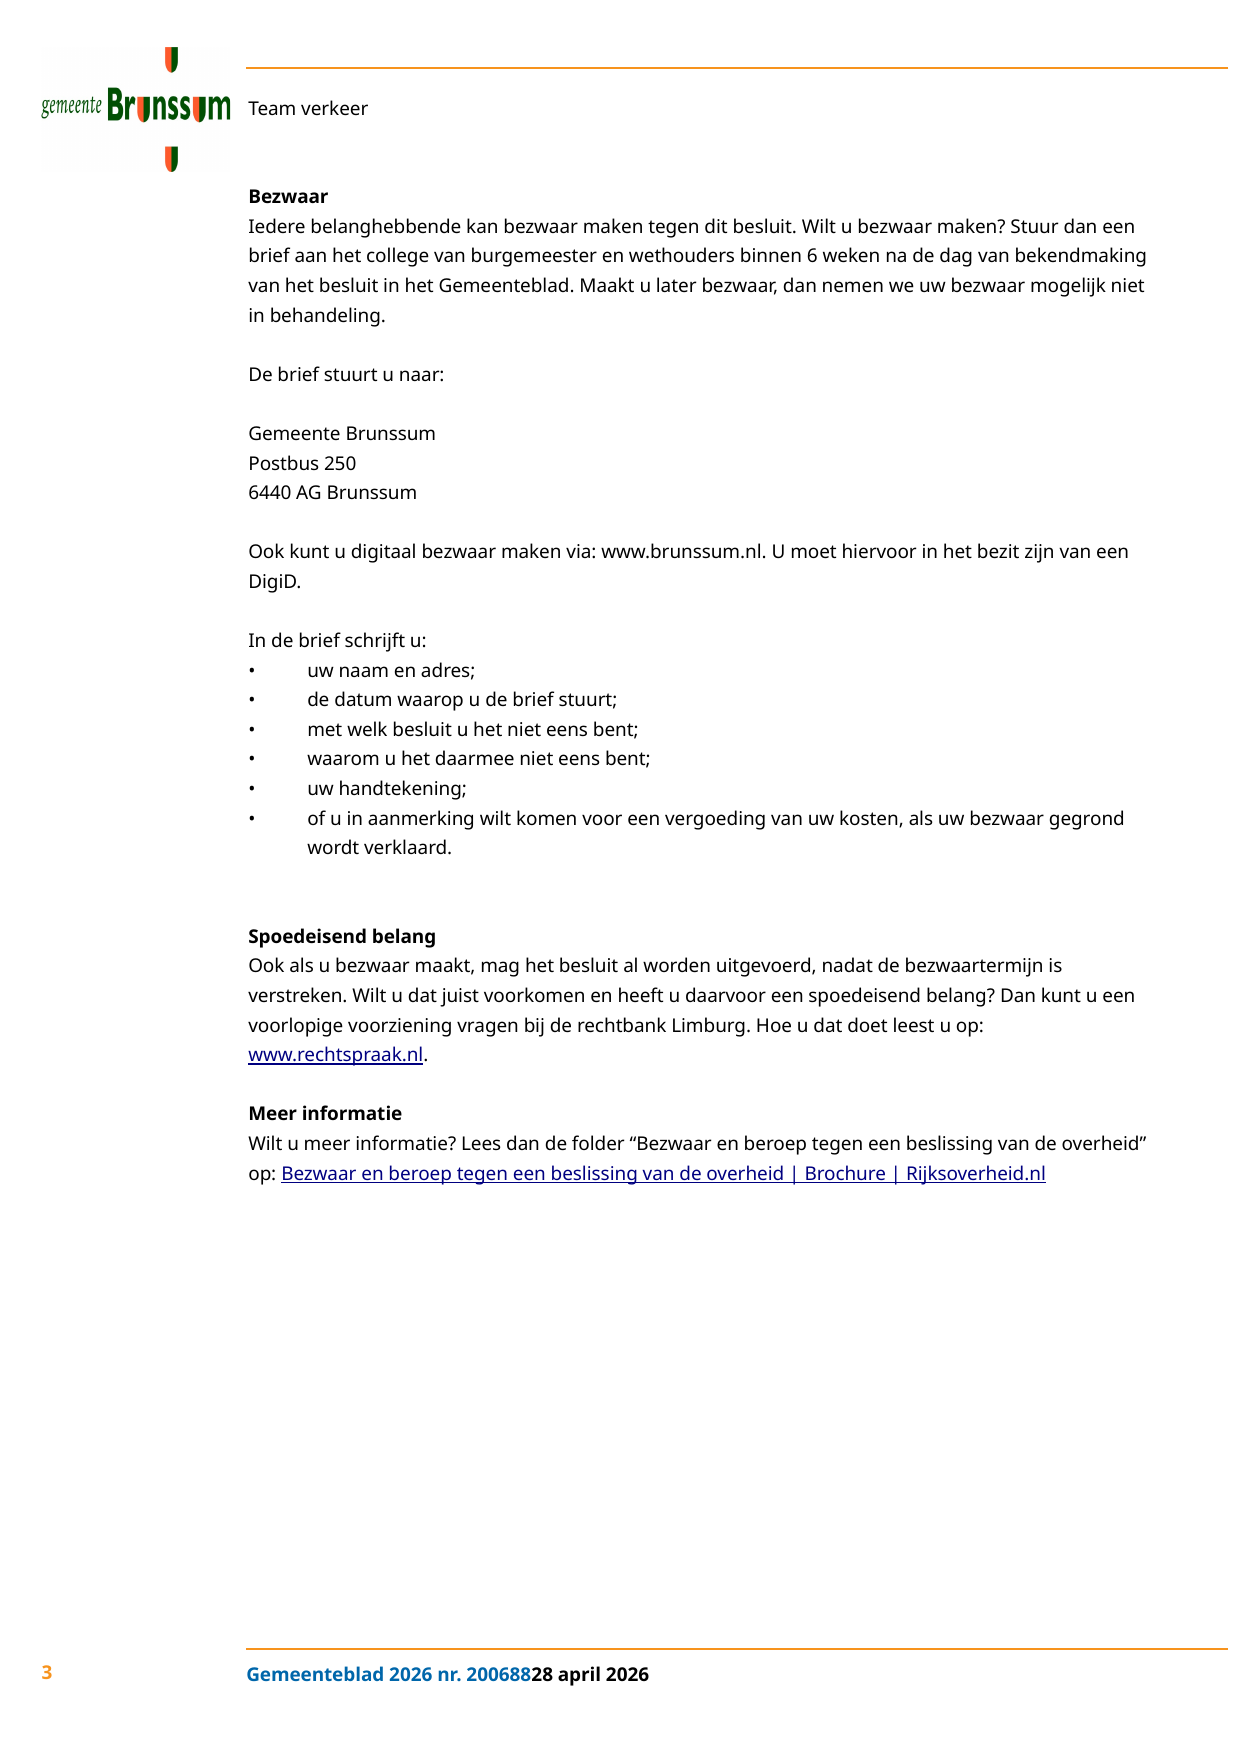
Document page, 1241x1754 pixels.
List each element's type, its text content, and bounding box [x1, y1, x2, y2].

text De brief stuurt u naar: [248, 361, 1152, 387]
list waarom u het daarmee niet eens bent; [248, 746, 1152, 771]
text Spoedeisend belang [248, 923, 1152, 949]
text Ook kunt u digitaal bezwaar maken via: www.brunssum.nl. U moet hiervoor in het bezit zijn van een DigiD. [248, 538, 1152, 594]
text In de brief schrijft u: [248, 627, 1152, 653]
text Gemeente Brunssum [248, 420, 1152, 446]
text Iedere belanghebbende kan bezwaar maken tegen dit besluit. Wilt u bezwaar maken? Stuur dan een brief aan het college van burgemeester en wethouders binnen 6 weken na de dag van bekendmaking van het besluit in het Gemeenteblad. Maakt u later bezwaar, dan nemen we uw bezwaar mogelijk niet in behandeling. [248, 213, 1152, 328]
list uw handtekening; [248, 775, 1152, 801]
text Bezwaar [248, 183, 1152, 209]
list uw naam en adres; [248, 657, 1152, 683]
list of u in aanmerking wilt komen voor een vergoeding van uw kosten, als uw bezwaar gegrond wordt verklaard. [248, 805, 1152, 860]
text Team verkeer [248, 95, 1152, 121]
list met welk besluit u het niet eens bent; [248, 716, 1152, 742]
text Wilt u meer informatie? Lees dan de folder “Bezwaar en beroep tegen een beslissing van de overheid” op: Bezwaar en beroep tegen een beslissing van de overheid | Brochure | Rijksoverheid.nl [248, 1130, 1152, 1186]
text Ook als u bezwaar maakt, mag het besluit al worden uitgevoerd, nadat de bezwaartermijn is verstreken. Wilt u dat juist voorkomen en heeft u daarvoor een spoedeisend belang? Dan kunt u een voorlopige voorziening vragen bij de rechtbank Limburg. Hoe u dat doet leest u op: www.rechtspraak.nl. [248, 953, 1152, 1067]
text Meer informatie [248, 1101, 1152, 1126]
text 6440 AG Brunssum [248, 479, 1152, 505]
list de datum waarop u de brief stuurt; [248, 686, 1152, 712]
picture [41, 47, 231, 172]
text Postbus 250 [248, 450, 1152, 476]
